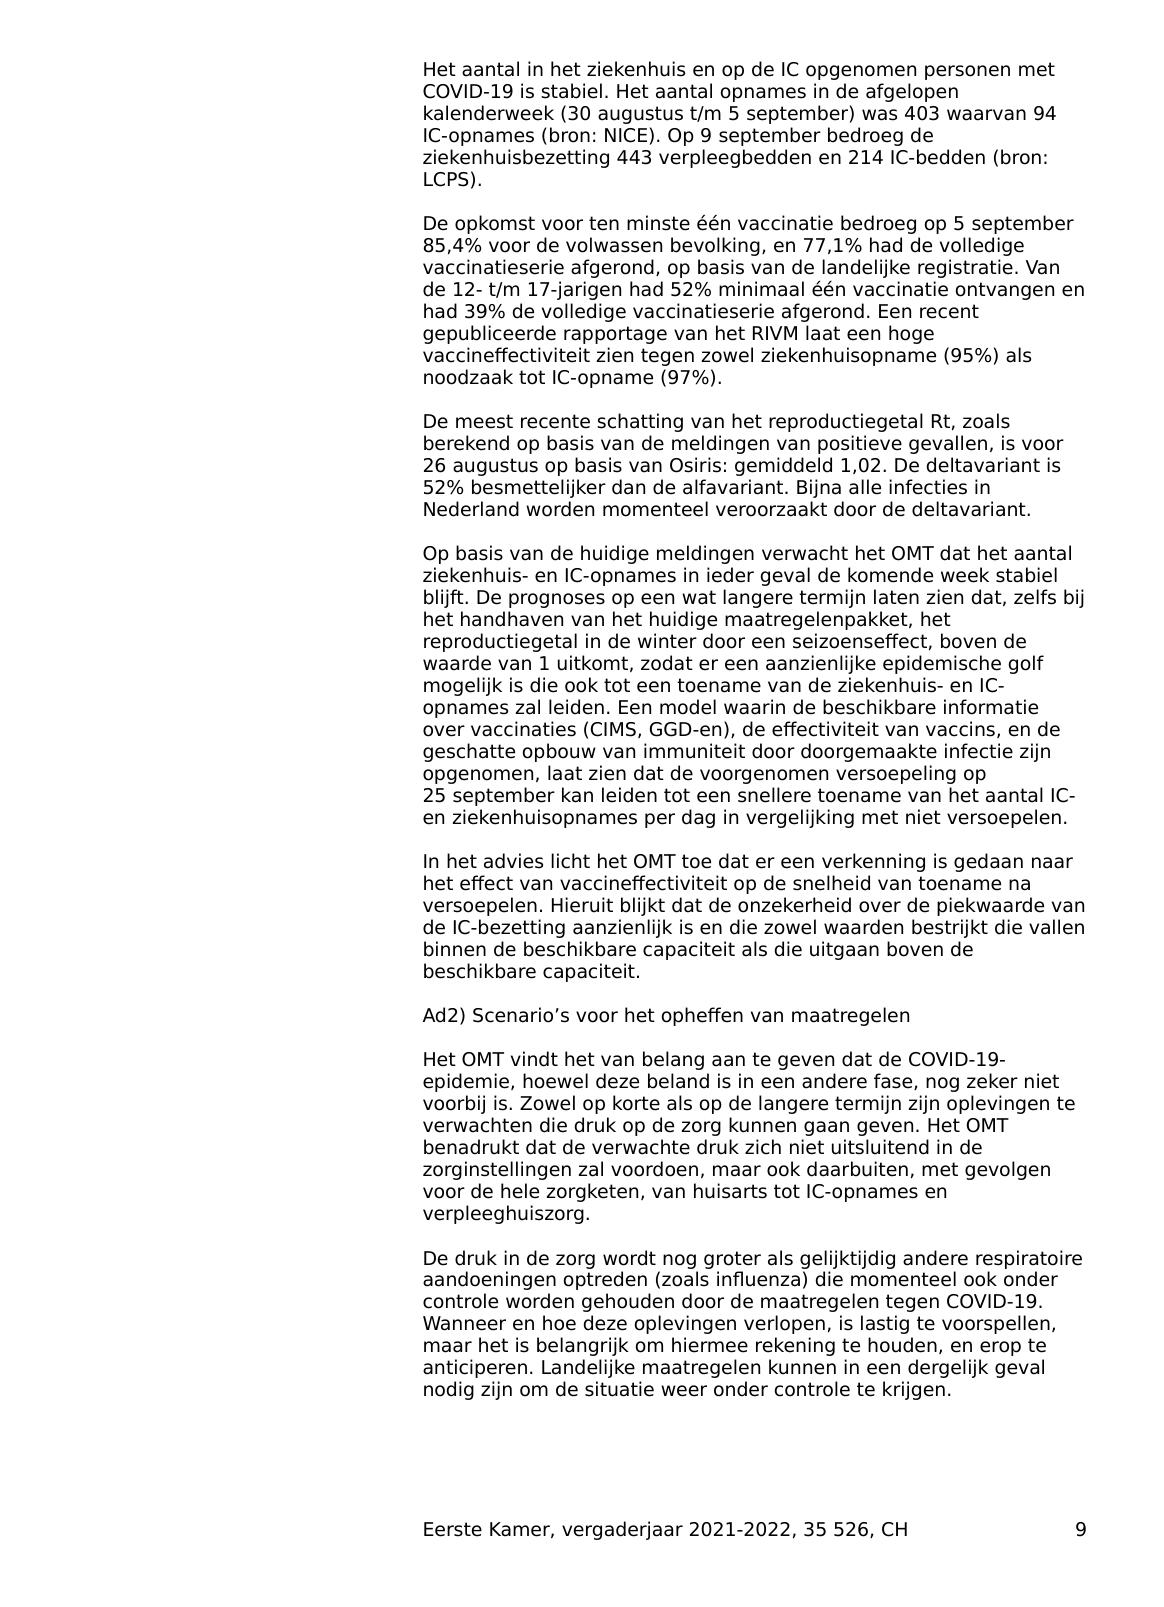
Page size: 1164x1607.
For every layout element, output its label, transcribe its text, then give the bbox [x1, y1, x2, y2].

text In het advies licht het OMT toe dat er een verkenning is gedaan naar het effect van vaccineffectiviteit op de snelheid van toename na versoepelen. Hieruit blijkt dat de onzekerheid over de piekwaarde van de IC-bezetting aanzienlijk is en die zowel waarden bestrijkt die vallen binnen de beschikbare capaciteit als die uitgaan boven de beschikbare capaciteit. [422, 851, 1087, 983]
text Op basis van de huidige meldingen verwacht het OMT dat het aantal ziekenhuis- en IC-opnames in ieder geval de komende week stabiel blijft. De prognoses op een wat langere termijn laten zien dat, zelfs bij het handhaven van het huidige maatregelenpakket, het reproductiegetal in de winter door een seizoenseffect, boven de waarde van 1 uitkomt, zodat er een aanzienlijke epidemische golf mogelijk is die ook tot een toename van de ziekenhuis- en IC-opnames zal leiden. Een model waarin de beschikbare informatie over vaccinaties (CIMS, GGD-en), de effectiviteit van vaccins, en de geschatte opbouw van immuniteit door doorgemaakte infectie zijn opgenomen, laat zien dat de voorgenomen versoepeling op 25 september kan leiden tot een snellere toename van het aantal IC- en ziekenhuisopnames per dag in vergelijking met niet versoepelen. [422, 543, 1087, 829]
text Ad2) Scenario’s voor het opheffen van maatregelen [422, 1005, 1087, 1027]
text De druk in de zorg wordt nog groter als gelijktijdig andere respiratoire aandoeningen optreden (zoals influenza) die momenteel ook onder controle worden gehouden door de maatregelen tegen COVID-19. Wanneer en hoe deze oplevingen verlopen, is lastig te voorspellen, maar het is belangrijk om hiermee rekening te houden, en erop te anticiperen. Landelijke maatregelen kunnen in een dergelijk geval nodig zijn om de situatie weer onder controle te krijgen. [422, 1247, 1087, 1401]
text Het aantal in het ziekenhuis en op de IC opgenomen personen met COVID-19 is stabiel. Het aantal opnames in de afgelopen kalenderweek (30 augustus t/m 5 september) was 403 waarvan 94 IC-opnames (bron: NICE). Op 9 september bedroeg de ziekenhuisbezetting 443 verpleegbedden en 214 IC-bedden (bron: LCPS). [422, 59, 1087, 191]
text De opkomst voor ten minste één vaccinatie bedroeg op 5 september 85,4% voor de volwassen bevolking, en 77,1% had de volledige vaccinatieserie afgerond, op basis van de landelijke registratie. Van de 12- t/m 17-jarigen had 52% minimaal één vaccinatie ontvangen en had 39% de volledige vaccinatieserie afgerond. Een recent gepubliceerde rapportage van het RIVM laat een hoge vaccineffectiviteit zien tegen zowel ziekenhuisopname (95%) als noodzaak tot IC-opname (97%). [422, 213, 1087, 389]
text De meest recente schatting van het reproductiegetal Rt, zoals berekend op basis van de meldingen van positieve gevallen, is voor 26 augustus op basis van Osiris: gemiddeld 1,02. De deltavariant is 52% besmettelijker dan de alfavariant. Bijna alle infecties in Nederland worden momenteel veroorzaakt door de deltavariant. [422, 411, 1087, 521]
text Het OMT vindt het van belang aan te geven dat de COVID-19-epidemie, hoewel deze beland is in een andere fase, nog zeker niet voorbij is. Zowel op korte als op de langere termijn zijn oplevingen te verwachten die druk op de zorg kunnen gaan geven. Het OMT benadrukt dat de verwachte druk zich niet uitsluitend in de zorginstellingen zal voordoen, maar ook daarbuiten, met gevolgen voor de hele zorgketen, van huisarts tot IC-opnames en verpleeghuiszorg. [422, 1049, 1087, 1225]
